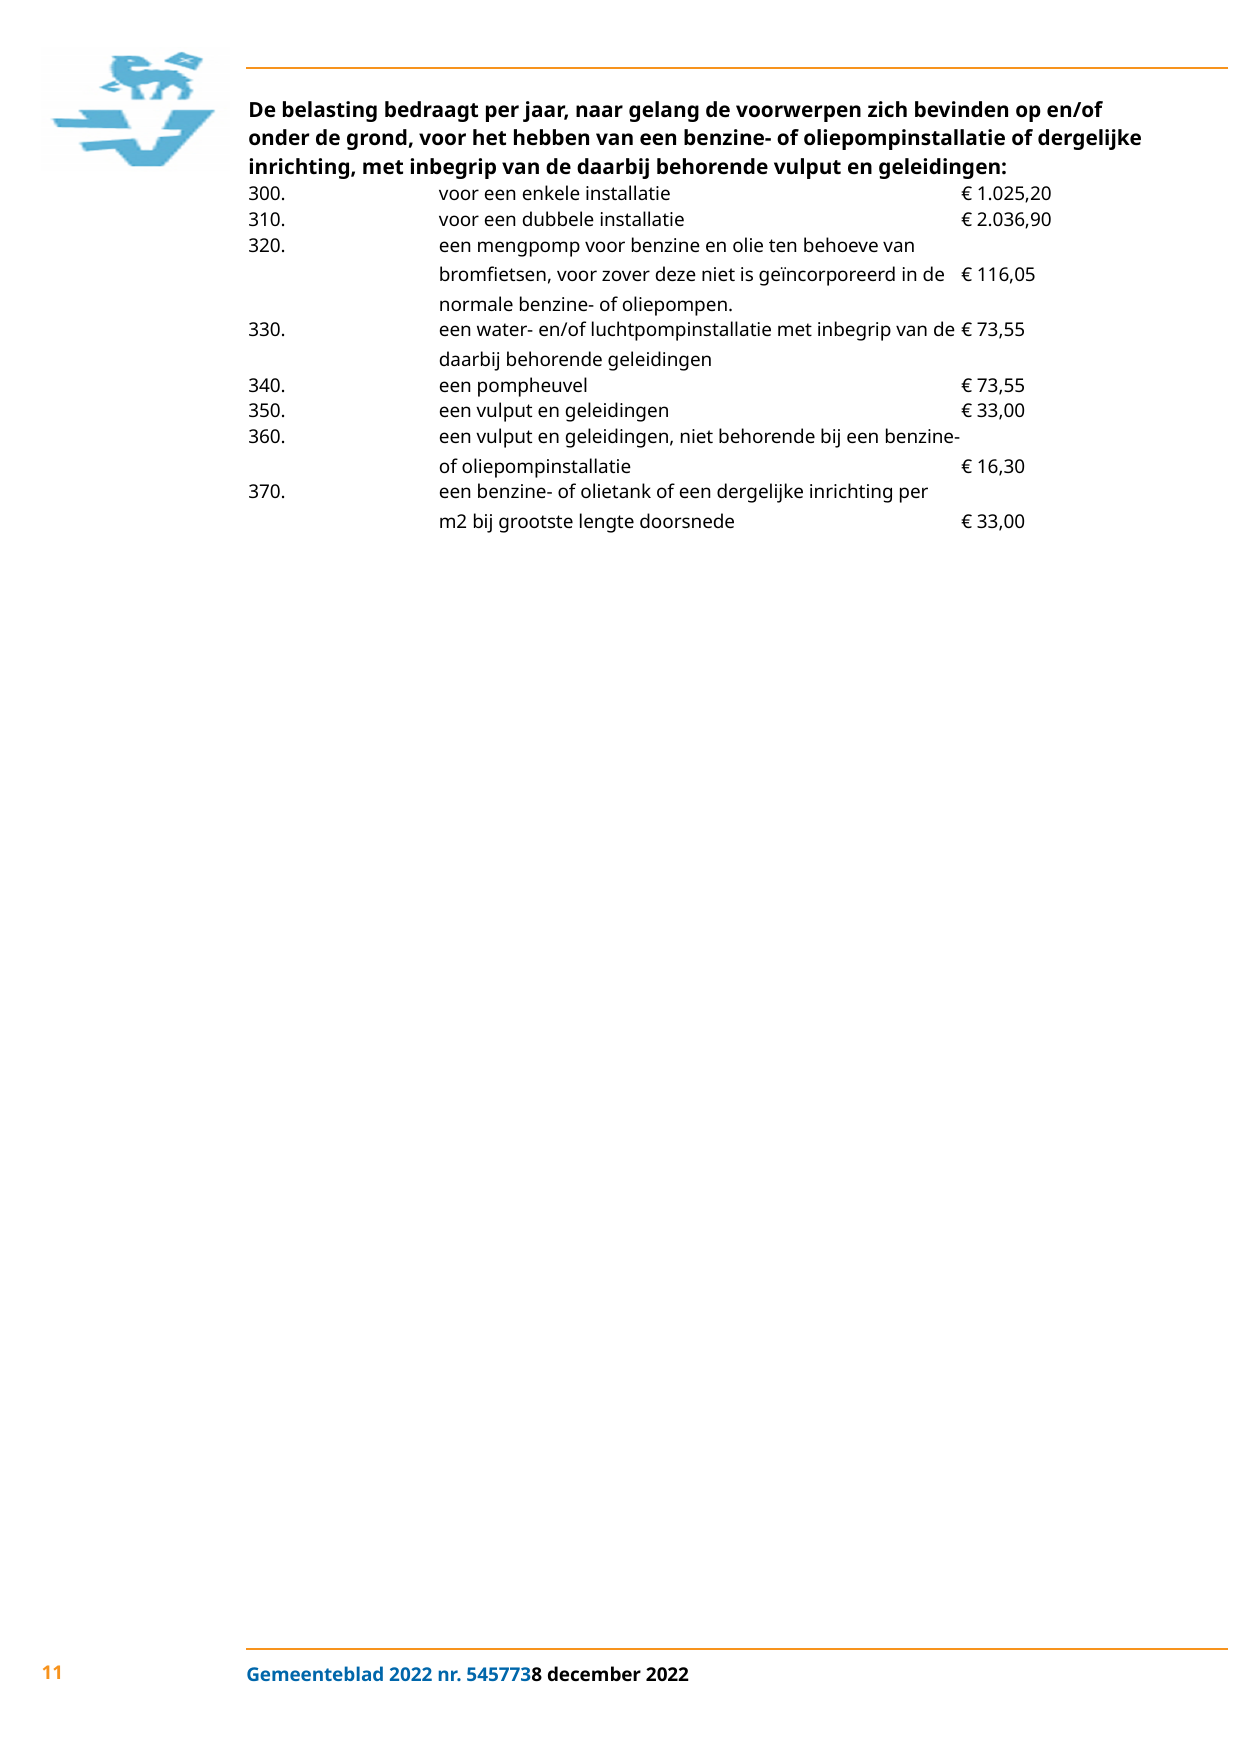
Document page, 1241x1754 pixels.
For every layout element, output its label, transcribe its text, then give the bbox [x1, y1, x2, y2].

table_cell 350. [248, 398, 439, 423]
table_cell 370. [248, 479, 439, 534]
table_cell een pompheuvel [439, 372, 961, 398]
table_cell € 33,00 [961, 479, 1152, 534]
table_cell een vulput en geleidingen, niet behorende bij een benzine- of oliepompinstallatie [439, 424, 961, 479]
table_header voor een enkele installatie [439, 180, 961, 206]
table_cell een benzine- of olietank of een dergelijke inrichting per m2 bij grootste lengte doorsnede [439, 479, 961, 534]
table_cell € 33,00 [961, 398, 1152, 423]
table_cell een water- en/of luchtpompinstallatie met inbegrip van de daarbij behorende geleidingen [439, 317, 961, 372]
table_header € 1.025,20 [961, 180, 1152, 206]
table_cell 320. [248, 232, 439, 317]
table_cell een mengpomp voor benzine en olie ten behoeve van bromfietsen, voor zover deze niet is geïncorporeerd in de normale benzine- of oliepompen. [439, 232, 961, 317]
table_cell 360. [248, 424, 439, 479]
table_cell € 116,05 [961, 232, 1152, 317]
table_cell 310. [248, 206, 439, 232]
table_cell € 73,55 [961, 372, 1152, 398]
picture [41, 47, 231, 172]
table_cell een vulput en geleidingen [439, 398, 961, 423]
table_cell 330. [248, 317, 439, 372]
table_cell € 73,55 [961, 317, 1152, 372]
table_header 300. [248, 180, 439, 206]
text De belasting bedraagt per jaar, naar gelang de voorwerpen zich bevinden op en/of onder de grond, voor het hebben van een benzine- of oliepompinstallatie of dergelijke inrichting, met inbegrip van de daarbij behorende vulput en geleidingen: [248, 95, 1152, 180]
table_cell € 2.036,90 [961, 206, 1152, 232]
table_cell voor een dubbele installatie [439, 206, 961, 232]
table_cell 340. [248, 372, 439, 398]
table_cell € 16,30 [961, 424, 1152, 479]
